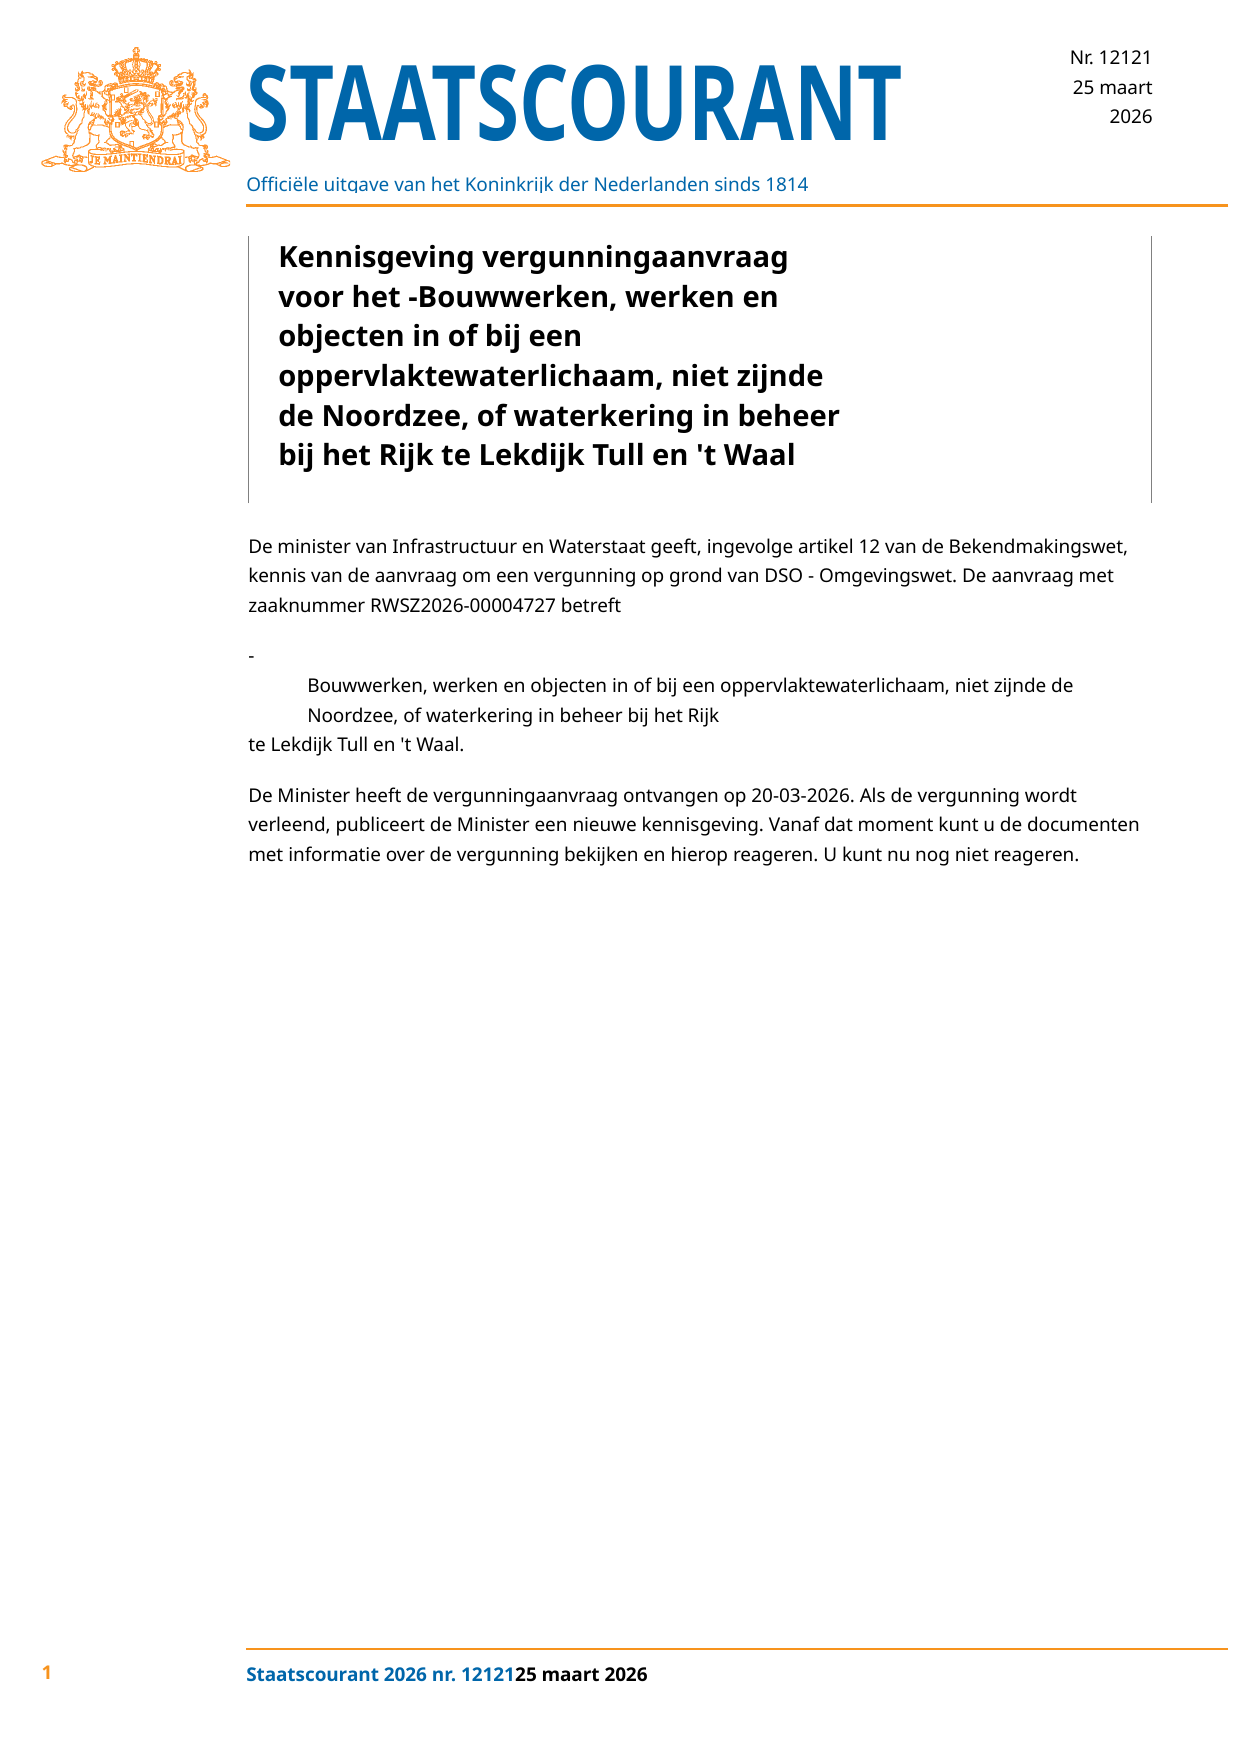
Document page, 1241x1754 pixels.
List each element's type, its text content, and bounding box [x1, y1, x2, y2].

list Bouwwerken, werken en objecten in of bij een oppervlaktewaterlichaam, niet zijnde de Noordzee, of waterkering in beheer bij het Rijk [248, 672, 1152, 727]
picture [912, 236, 1090, 414]
table_header [850, 236, 912, 413]
text De Minister heeft de vergunningaanvraag ontvangen op 20-03-2026. Als de vergunning wordt verleend, publiceert de Minister een nieuwe kennisgeving. Vanaf dat moment kunt u de documenten met informatie over de vergunning bekijken en hierop reageren. U kunt nu nog niet reageren. [248, 782, 1152, 867]
text De minister van Infrastructuur en Waterstaat geeft, ingevolge artikel 12 van de Bekendmakingswet, kennis van de aanvraag om een vergunning op grond van DSO - Omgevingswet. De aanvraag met zaaknummer RWSZ2026-00004727 betreft [248, 533, 1152, 618]
picture [41, 47, 231, 172]
table_header [1090, 236, 1151, 413]
table_header [850, 414, 1151, 503]
table_header Kennisgeving vergunningaanvraag voor het -Bouwwerken, werken en objecten in of bij een oppervlaktewaterlichaam, niet zijnde de Noordzee, of waterkering in beheer bij het Rijk te Lekdijk Tull en 't Waal [249, 236, 850, 503]
text te Lekdijk Tull en 't Waal. [248, 731, 1152, 757]
